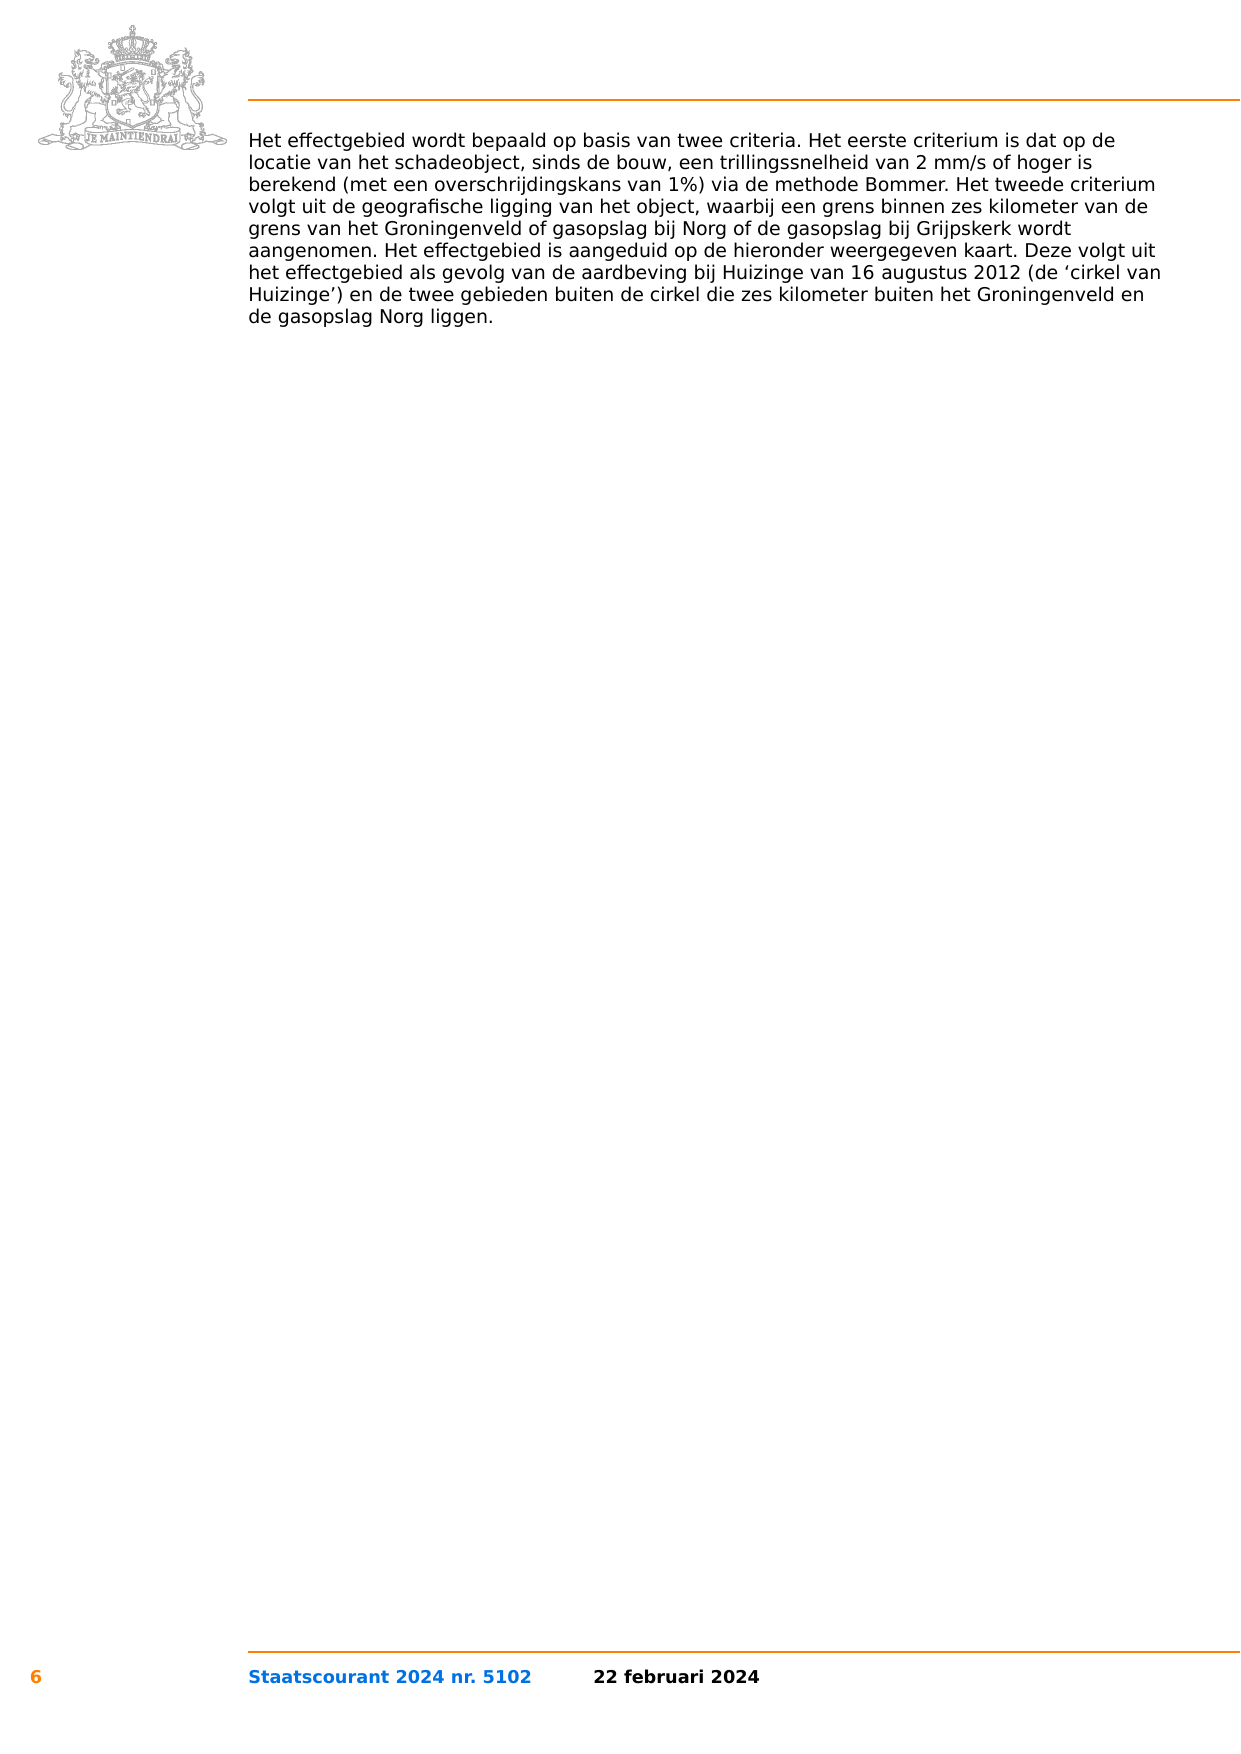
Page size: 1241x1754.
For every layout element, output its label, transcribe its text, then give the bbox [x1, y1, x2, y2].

picture [38, 25, 227, 150]
text Het effectgebied wordt bepaald op basis van twee criteria. Het eerste criterium is dat op de locatie van het schadeobject, sinds de bouw, een trillingssnelheid van 2 mm/s of hoger is berekend (met een overschrijdingskans van 1%) via de methode Bommer. Het tweede criterium volgt uit de geografische ligging van het object, waarbij een grens binnen zes kilometer van de grens van het Groningenveld of gasopslag bij Norg of de gasopslag bij Grijpskerk wordt aangenomen. Het effectgebied is aangeduid op de hieronder weergegeven kaart. Deze volgt uit het effectgebied als gevolg van de aardbeving bij Huizinge van 16 augustus 2012 (de ‘cirkel van Huizinge’) en de twee gebieden buiten de cirkel die zes kilometer buiten het Groningenveld en de gasopslag Norg liggen. [248, 130, 1163, 328]
